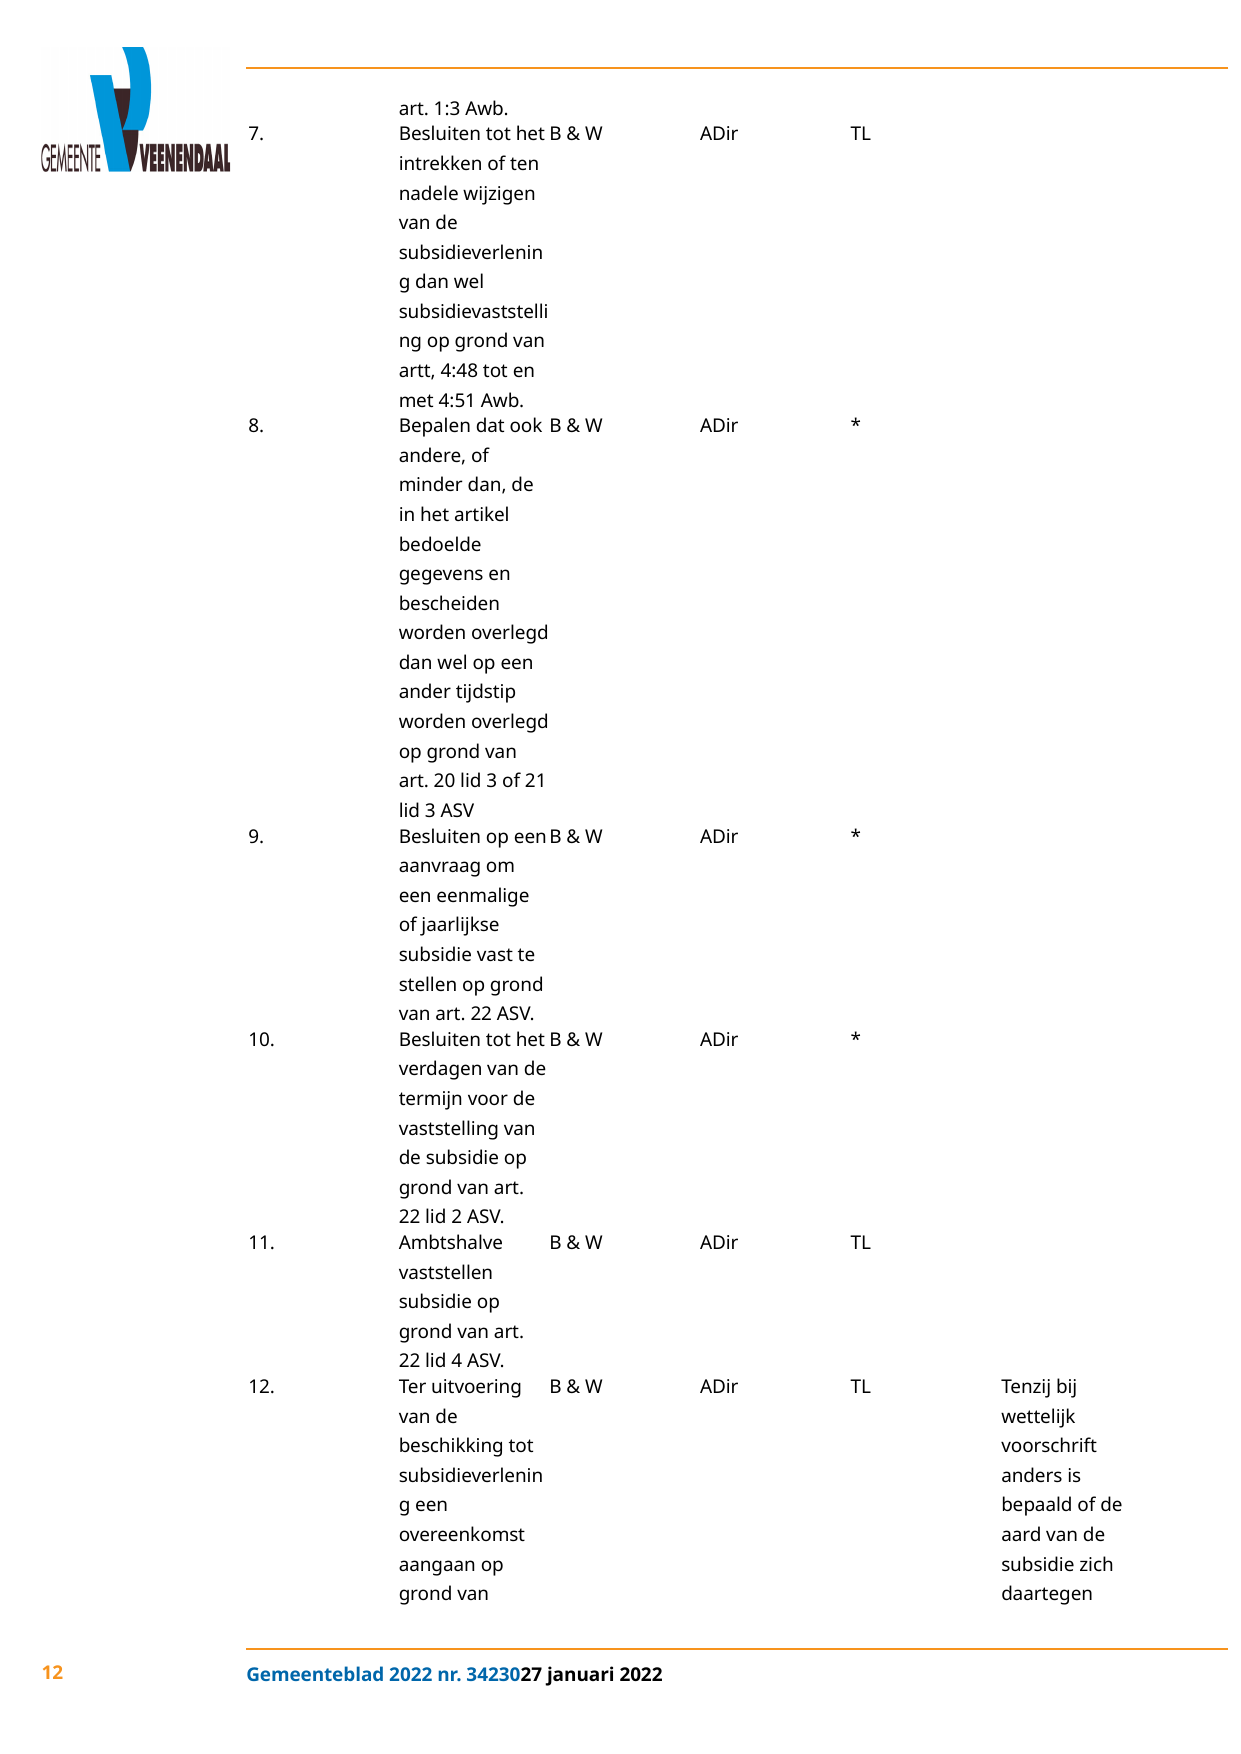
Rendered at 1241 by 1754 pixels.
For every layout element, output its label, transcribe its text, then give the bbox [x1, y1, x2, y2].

table_cell Ter uitvoering van de beschikking tot subsidieverlening een overeenkomst aangaan op grond van [399, 1373, 549, 1606]
table_cell [1001, 413, 1152, 823]
table_cell * [850, 413, 1001, 823]
picture [41, 47, 130, 172]
table_cell ADir [700, 121, 850, 412]
table_cell * [850, 1026, 1001, 1229]
table_cell [700, 95, 850, 121]
table_cell ADir [700, 1026, 850, 1229]
table_cell B & W [549, 1026, 700, 1229]
table_cell Ambtshalve vaststellen subsidie op grond van art. 22 lid 4 ASV. [399, 1229, 549, 1373]
table_cell [1001, 1026, 1152, 1229]
table_cell B & W [549, 121, 700, 412]
table_cell 8. [248, 413, 398, 823]
table_cell ADir [700, 1229, 850, 1373]
table_cell ADir [700, 823, 850, 1026]
table_cell 9. [248, 823, 398, 1026]
table_cell art. 1:3 Awb. [399, 95, 549, 121]
table_cell ADir [700, 1373, 850, 1606]
table_cell [549, 95, 700, 121]
table_cell B & W [549, 823, 700, 1026]
table_cell [1001, 95, 1152, 121]
table_cell B & W [549, 413, 700, 823]
table_cell [248, 95, 398, 121]
table_cell Besluiten tot het intrekken of ten nadele wijzigen van de subsidieverlening dan wel subsidievaststelling op grond van artt, 4:48 tot en met 4:51 Awb. [399, 121, 549, 412]
table_cell [1001, 1229, 1152, 1373]
table_cell [1001, 121, 1152, 412]
table_cell 7. [248, 121, 398, 412]
table_cell TL [850, 1229, 1001, 1373]
picture [123, 47, 231, 172]
table_cell * [850, 823, 1001, 1026]
table_cell 11. [248, 1229, 398, 1373]
table_cell B & W [549, 1373, 700, 1606]
table_cell [850, 95, 1001, 121]
table_cell TL [850, 1373, 1001, 1606]
table_cell Bepalen dat ook andere, of minder dan, de in het artikel bedoelde gegevens en bescheiden worden overlegd dan wel op een ander tijdstip worden overlegd op grond van art. 20 lid 3 of 21 lid 3 ASV [399, 413, 549, 823]
table_cell Besluiten op een aanvraag om een eenmalige of jaarlijkse subsidie vast te stellen op grond van art. 22 ASV. [399, 823, 549, 1026]
table_cell TL [850, 121, 1001, 412]
table_cell 10. [248, 1026, 398, 1229]
table_cell Tenzij bij wettelijk voorschrift anders is bepaald of de aard van de subsidie zich daartegen [1001, 1373, 1152, 1606]
table_cell ADir [700, 413, 850, 823]
table_cell Besluiten tot het verdagen van de termijn voor de vaststelling van de subsidie op grond van art. 22 lid 2 ASV. [399, 1026, 549, 1229]
table_cell B & W [549, 1229, 700, 1373]
table_cell 12. [248, 1373, 398, 1606]
table_cell [1001, 823, 1152, 1026]
